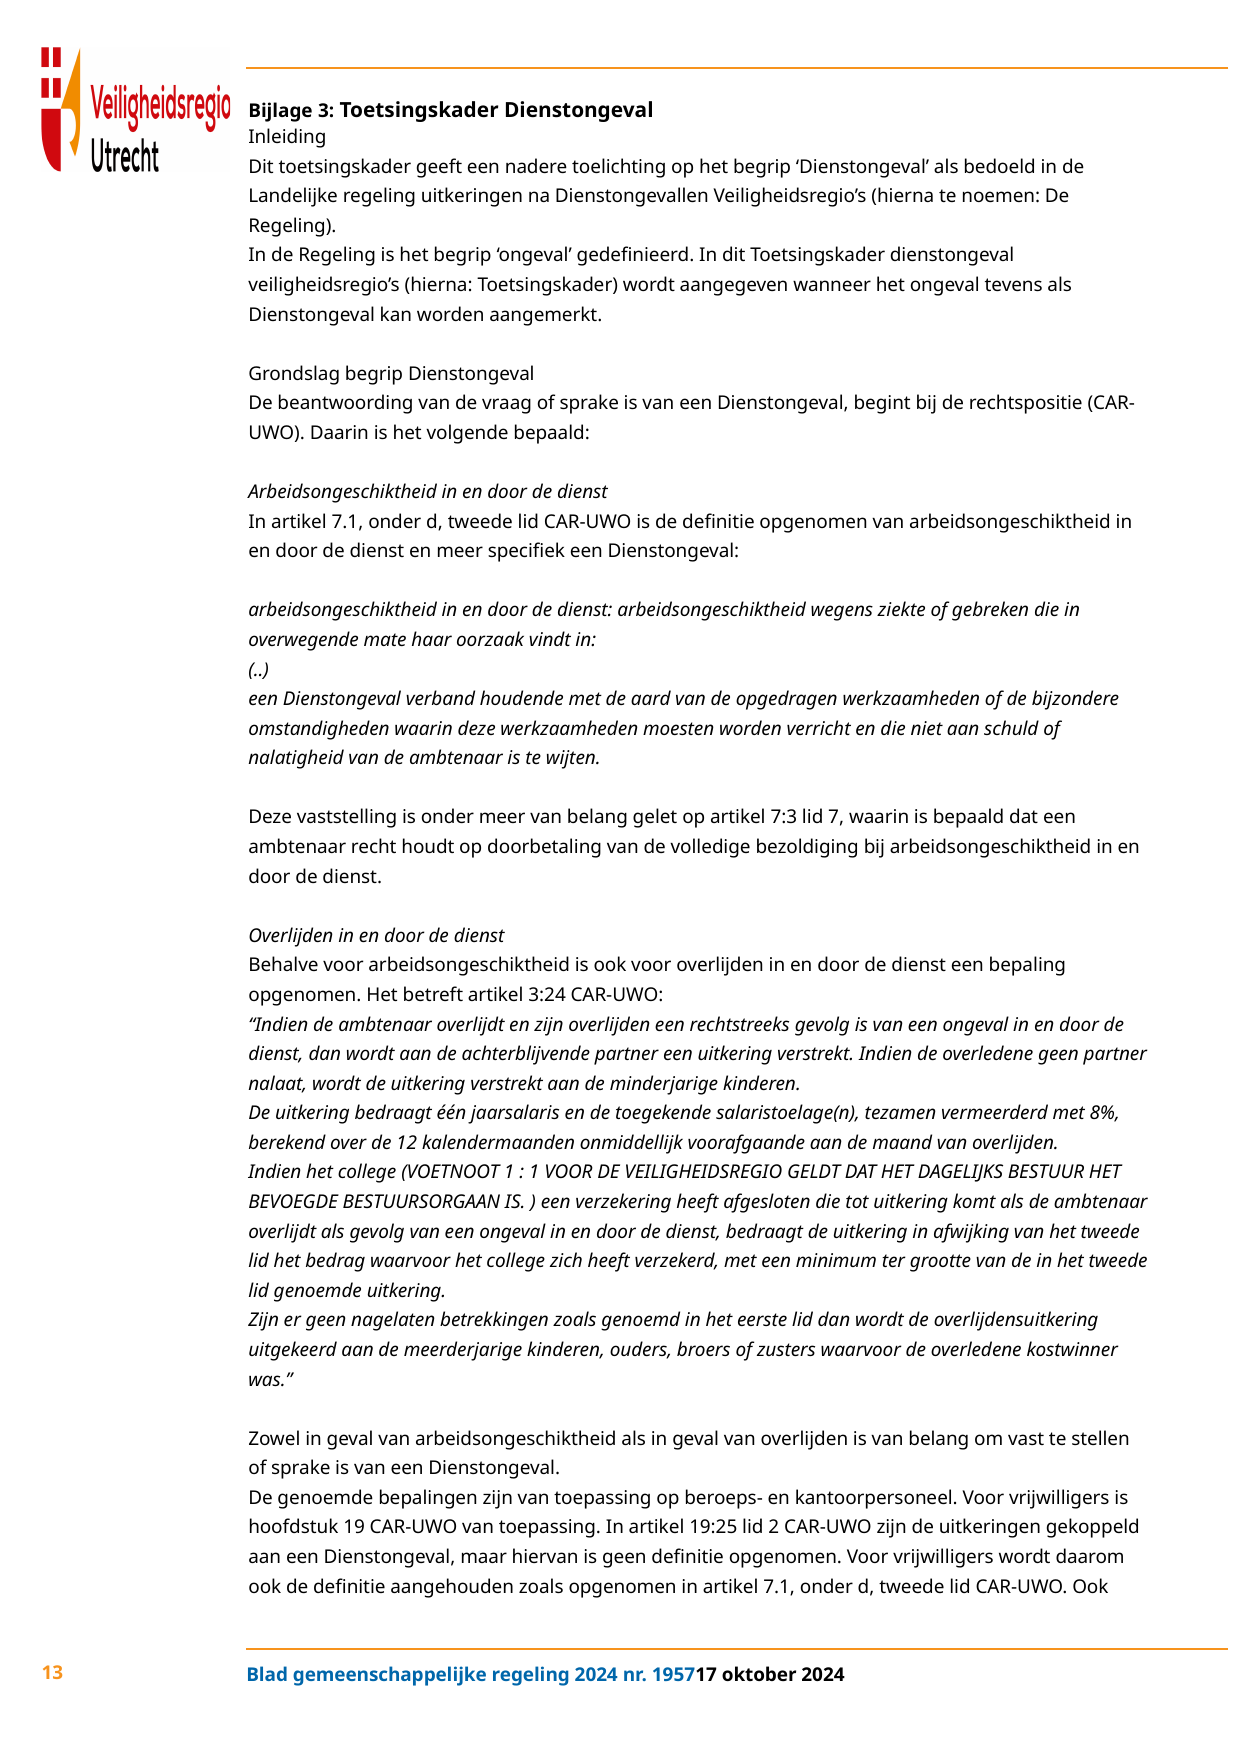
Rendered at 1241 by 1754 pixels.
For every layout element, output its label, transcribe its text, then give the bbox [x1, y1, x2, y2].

text In de Regeling is het begrip ‘ongeval’ gedefinieerd. In dit Toetsingskader dienstongeval veiligheidsregio’s (hierna: Toetsingskader) wordt aangegeven wanneer het ongeval tevens als Dienstongeval kan worden aangemerkt. [248, 242, 1152, 327]
text Indien het college (VOETNOOT 1 : 1 VOOR DE VEILIGHEIDSREGIO GELDT DAT HET DAGELIJKS BESTUUR HET BEVOEGDE BESTUURSORGAAN IS. ) een verzekering heeft afgesloten die tot uitkering komt als de ambtenaar overlijdt als gevolg van een ongeval in en door de dienst, bedraagt de uitkering in afwijking van het tweede lid het bedrag waarvoor het college zich heeft verzekerd, met een minimum ter grootte van de in het tweede lid genoemde uitkering. [248, 1159, 1152, 1303]
text De beantwoording van de vraag of sprake is van een Dienstongeval, begint bij de rechtspositie (CAR-UWO). Daarin is het volgende bepaald: [248, 389, 1152, 445]
text Dit toetsingskader geeft een nadere toelichting op het begrip ‘Dienstongeval’ als bedoeld in de Landelijke regeling uitkeringen na Dienstongevallen Veiligheidsregio’s (hierna te noemen: De Regeling). [248, 153, 1152, 238]
text (..) [248, 656, 1152, 682]
text Behalve voor arbeidsongeschiktheid is ook voor overlijden in en door de dienst een bepaling opgenomen. Het betreft artikel 3:24 CAR-UWO: [248, 952, 1152, 1007]
text Inleiding [248, 123, 1152, 149]
text De uitkering bedraagt één jaarsalaris en de toegekende salaristoelage(n), tezamen vermeerderd met 8%, berekend over de 12 kalendermaanden onmiddellijk voorafgaande aan de maand van overlijden. [248, 1099, 1152, 1155]
text Arbeidsongeschiktheid in en door de dienst [248, 478, 1152, 504]
text een Dienstongeval verband houdende met de aard van de opgedragen werkzaamheden of de bijzondere omstandigheden waarin deze werkzaamheden moesten worden verricht en die niet aan schuld of nalatigheid van de ambtenaar is te wijten. [248, 685, 1152, 770]
text Zijn er geen nagelaten betrekkingen zoals genoemd in het eerste lid dan wordt de overlijdensuitkering uitgekeerd aan de meerderjarige kinderen, ouders, broers of zusters waarvoor de overledene kostwinner was.” [248, 1307, 1152, 1392]
text arbeidsongeschiktheid in en door de dienst: arbeidsongeschiktheid wegens ziekte of gebreken die in overwegende mate haar oorzaak vindt in: [248, 597, 1152, 652]
text “Indien de ambtenaar overlijdt en zijn overlijden een rechtstreeks gevolg is van een ongeval in en door de dienst, dan wordt aan de achterblijvende partner een uitkering verstrekt. Indien de overledene geen partner nalaat, wordt de uitkering verstrekt aan de minderjarige kinderen. [248, 1011, 1152, 1096]
text Grondslag begrip Dienstongeval [248, 360, 1152, 386]
picture [41, 47, 231, 172]
text Overlijden in en door de dienst [248, 922, 1152, 948]
text De genoemde bepalingen zijn van toepassing op beroeps- en kantoorpersoneel. Voor vrijwilligers is hoofdstuk 19 CAR-UWO van toepassing. In artikel 19:25 lid 2 CAR-UWO zijn de uitkeringen gekoppeld aan een Dienstongeval, maar hiervan is geen definitie opgenomen. Voor vrijwilligers wordt daarom ook de definitie aangehouden zoals opgenomen in artikel 7.1, onder d, tweede lid CAR-UWO. Ook [248, 1484, 1152, 1599]
text In artikel 7.1, onder d, tweede lid CAR-UWO is de definitie opgenomen van arbeidsongeschiktheid in en door de dienst en meer specifiek een Dienstongeval: [248, 508, 1152, 563]
text Zowel in geval van arbeidsongeschiktheid als in geval van overlijden is van belang om vast te stellen of sprake is van een Dienstongeval. [248, 1425, 1152, 1480]
text Bijlage 3: Toetsingskader Dienstongeval [248, 95, 1152, 123]
text Deze vaststelling is onder meer van belang gelet op artikel 7:3 lid 7, waarin is bepaald dat een ambtenaar recht houdt op doorbetaling van de volledige bezoldiging bij arbeidsongeschiktheid in en door de dienst. [248, 804, 1152, 889]
